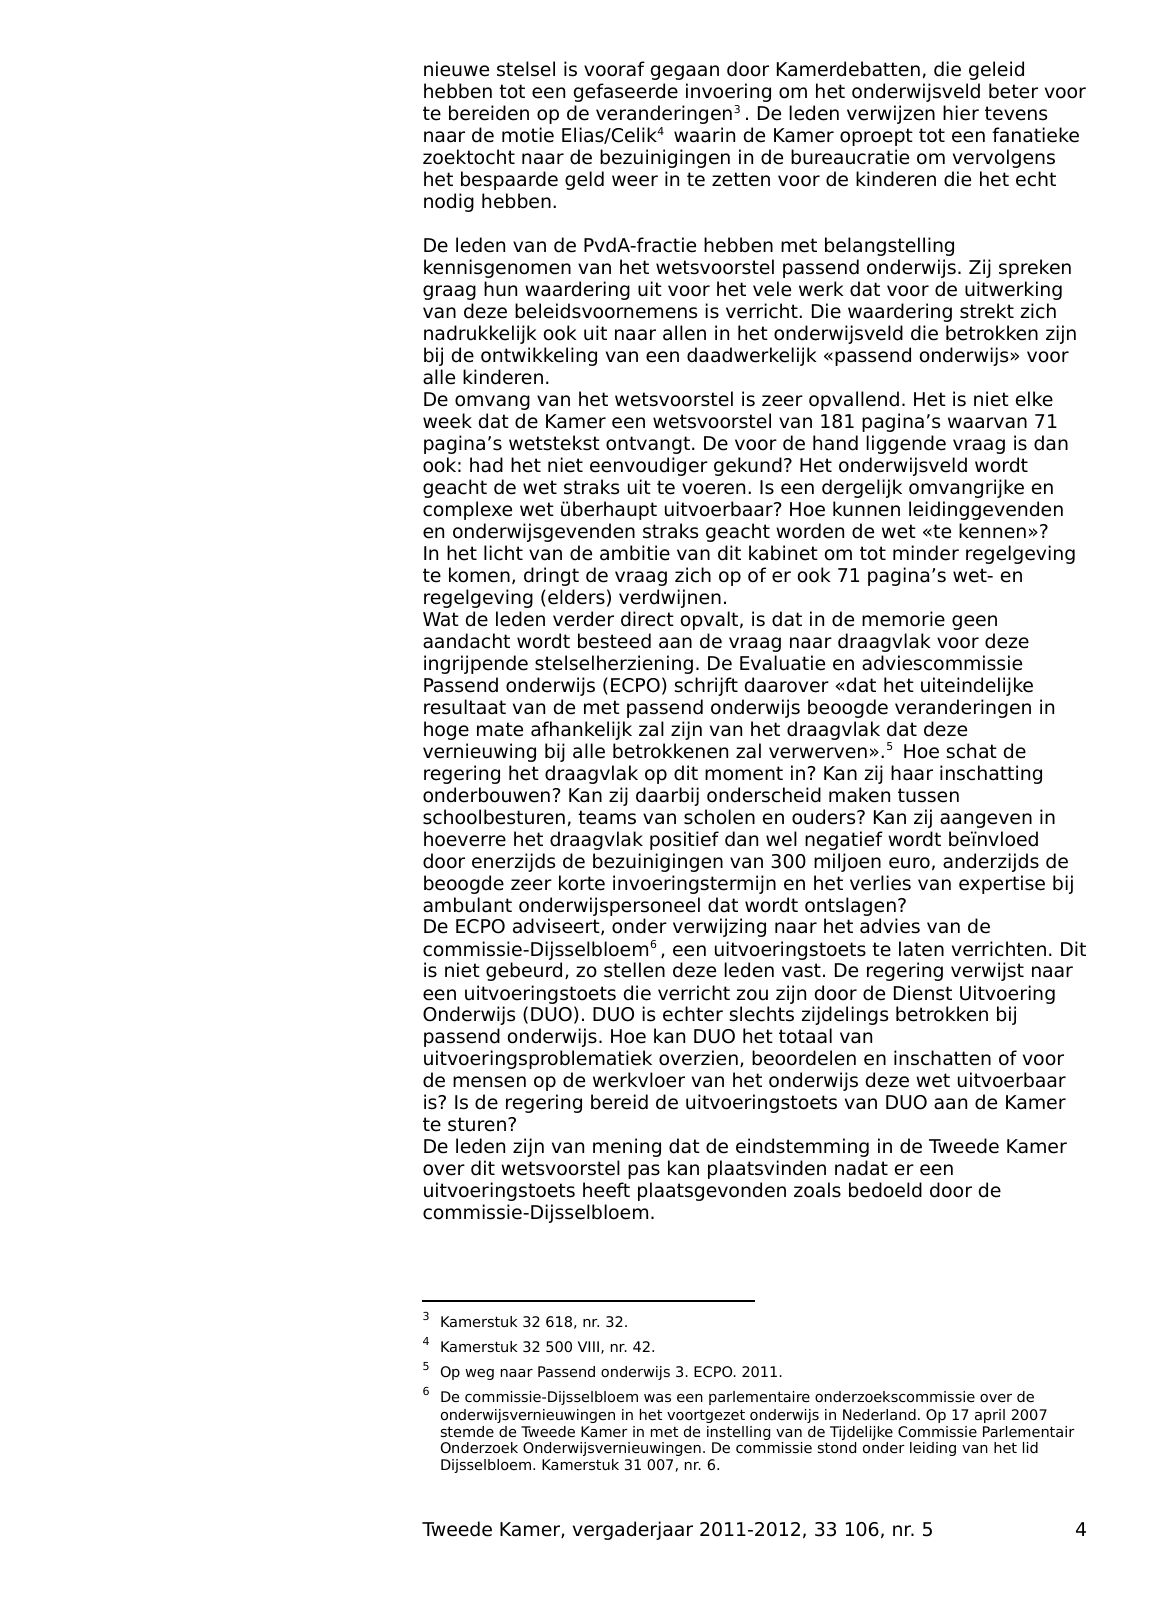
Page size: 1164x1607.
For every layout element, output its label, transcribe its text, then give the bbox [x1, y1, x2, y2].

text Op weg naar Passend onderwijs 3. ECPO. 2011. [422, 1360, 1087, 1382]
text De ECPO adviseert, onder verwijzing naar het advies van de commissie-Dijsselbloem, een uitvoeringstoets te laten verrichten. Dit is niet gebeurd, zo stellen deze leden vast. De regering verwijst naar een uitvoeringstoets die verricht zou zijn door de Dienst Uitvoering Onderwijs (DUO). DUO is echter slechts zijdelings betrokken bij passend onderwijs. Hoe kan DUO het totaal van uitvoeringsproblematiek overzien, beoordelen en inschatten of voor de mensen op de werkvloer van het onderwijs deze wet uitvoerbaar is? Is de regering bereid de uitvoeringstoets van DUO aan de Kamer te sturen? [422, 916, 1087, 1136]
text Wat de leden verder direct opvalt, is dat in de memorie geen aandacht wordt besteed aan de vraag naar draagvlak voor deze ingrijpende stelselherziening. De Evaluatie en adviescommissie Passend onderwijs (ECPO) schrijft daarover «dat het uiteindelijke resultaat van de met passend onderwijs beoogde veranderingen in hoge mate afhankelijk zal zijn van het draagvlak dat deze vernieuwing bij alle betrokkenen zal verwerven». Hoe schat de regering het draagvlak op dit moment in? Kan zij haar inschatting onderbouwen? Kan zij daarbij onderscheid maken tussen schoolbesturen, teams van scholen en ouders? Kan zij aangeven in hoeverre het draagvlak positief dan wel negatief wordt beïnvloed door enerzijds de bezuinigingen van 300 miljoen euro, anderzijds de beoogde zeer korte invoeringstermijn en het verlies van expertise bij ambulant onderwijspersoneel dat wordt ontslagen? [422, 609, 1087, 916]
text De leden zijn van mening dat de eindstemming in de Tweede Kamer over dit wetsvoorstel pas kan plaatsvinden nadat er een uitvoeringstoets heeft plaatsgevonden zoals bedoeld door de commissie-Dijsselbloem. [422, 1136, 1087, 1224]
text nieuwe stelsel is vooraf gegaan door Kamerdebatten, die geleid hebben tot een gefaseerde invoering om het onderwijsveld beter voor te bereiden op de veranderingen. De leden verwijzen hier tevens naar de motie Elias/Celik waarin de Kamer oproept tot een fanatieke zoektocht naar de bezuinigingen in de bureaucratie om vervolgens het bespaarde geld weer in te zetten voor de kinderen die het echt nodig hebben. [422, 59, 1087, 213]
text De commissie-Dijsselbloem was een parlementaire onderzoekscommissie over de onderwijsvernieuwingen in het voortgezet onderwijs in Nederland. Op 17 april 2007 stemde de Tweede Kamer in met de instelling van de Tijdelijke Commissie Parlementair Onderzoek Onderwijsvernieuwingen. De commissie stond onder leiding van het lid Dijsselbloem. Kamerstuk 31 007, nr. 6. [422, 1385, 1087, 1474]
text De omvang van het wetsvoorstel is zeer opvallend. Het is niet elke week dat de Kamer een wetsvoorstel van 181 pagina’s waarvan 71 pagina’s wetstekst ontvangt. De voor de hand liggende vraag is dan ook: had het niet eenvoudiger gekund? Het onderwijsveld wordt geacht de wet straks uit te voeren. Is een dergelijk omvangrijke en complexe wet überhaupt uitvoerbaar? Hoe kunnen leidinggevenden en onderwijsgevenden straks geacht worden de wet «te kennen»? [422, 389, 1087, 543]
text Kamerstuk 32 500 VIII, nr. 42. [422, 1335, 1087, 1357]
text De leden van de PvdA-fractie hebben met belangstelling kennisgenomen van het wetsvoorstel passend onderwijs. Zij spreken graag hun waardering uit voor het vele werk dat voor de uitwerking van deze beleidsvoornemens is verricht. Die waardering strekt zich nadrukkelijk ook uit naar allen in het onderwijsveld die betrokken zijn bij de ontwikkeling van een daadwerkelijk «passend onderwijs» voor alle kinderen. [422, 235, 1087, 389]
text In het licht van de ambitie van dit kabinet om tot minder regelgeving te komen, dringt de vraag zich op of er ook 71 pagina’s wet- en regelgeving (elders) verdwijnen. [422, 543, 1087, 609]
text Kamerstuk 32 618, nr. 32. [422, 1310, 1087, 1332]
